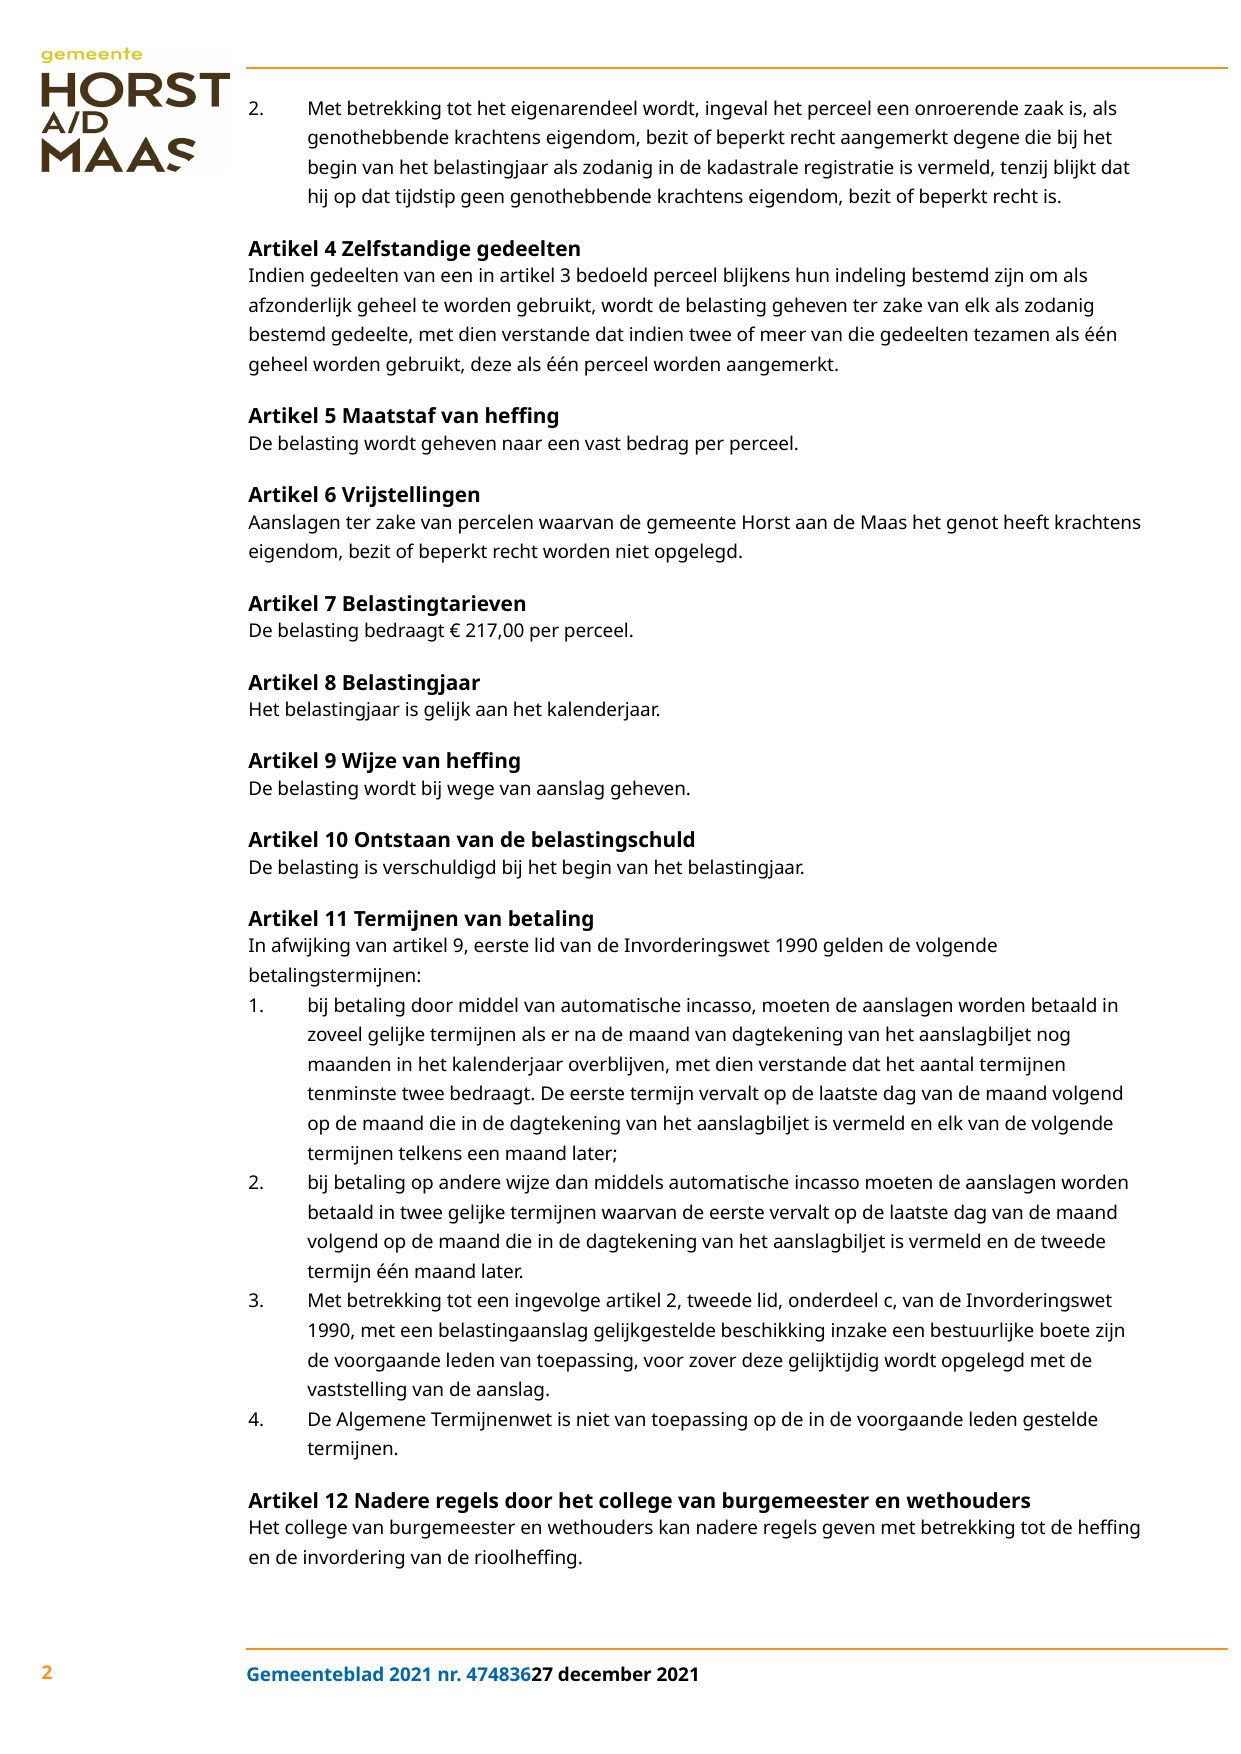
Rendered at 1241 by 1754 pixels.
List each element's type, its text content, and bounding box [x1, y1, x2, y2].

text Artikel 12 Nadere regels door het college van burgemeester en wethouders [248, 1486, 1152, 1514]
text Artikel 6 Vrijstellingen [248, 480, 1152, 509]
text In afwijking van artikel 9, eerste lid van de Invorderingswet 1990 gelden de volgende betalingstermijnen: [248, 933, 1152, 988]
text Artikel 7 Belastingtarieven [248, 589, 1152, 617]
list bij betaling door middel van automatische incasso, moeten de aanslagen worden betaald in zoveel gelijke termijnen als er na de maand van dagtekening van het aanslagbiljet nog maanden in het kalenderjaar overblijven, met dien verstande dat het aantal termijnen tenminste twee bedraagt. De eerste termijn vervalt op de laatste dag van de maand volgend op de maand die in de dagtekening van het aanslagbiljet is vermeld en elk van de volgende termijnen telkens een maand later; [248, 992, 1152, 1166]
text Het college van burgemeester en wethouders kan nadere regels geven met betrekking tot de heffing en de invordering van de rioolheffing. [248, 1514, 1152, 1570]
list Met betrekking tot het eigenarendeel wordt, ingeval het perceel een onroerende zaak is, als genothebbende krachtens eigendom, bezit of beperkt recht aangemerkt degene die bij het begin van het belastingjaar als zodanig in de kadastrale registratie is vermeld, tenzij blijkt dat hij op dat tijdstip geen genothebbende krachtens eigendom, bezit of beperkt recht is. [248, 95, 1152, 209]
text Artikel 9 Wijze van heffing [248, 747, 1152, 775]
text Artikel 8 Belastingjaar [248, 668, 1152, 696]
text Indien gedeelten van een in artikel 3 bedoeld perceel blijkens hun indeling bestemd zijn om als afzonderlijk geheel te worden gebruikt, wordt de belasting geheven ter zake van elk als zodanig bestemd gedeelte, met dien verstande dat indien twee of meer van die gedeelten tezamen als één geheel worden gebruikt, deze als één perceel worden aangemerkt. [248, 262, 1152, 377]
text De belasting bedraagt € 217,00 per perceel. [248, 617, 1152, 643]
text De belasting wordt geheven naar een vast bedrag per perceel. [248, 430, 1152, 456]
text Artikel 4 Zelfstandige gedeelten [248, 234, 1152, 262]
text Artikel 10 Ontstaan van de belastingschuld [248, 825, 1152, 854]
text De belasting is verschuldigd bij het begin van het belastingjaar. [248, 854, 1152, 879]
text Het belastingjaar is gelijk aan het kalenderjaar. [248, 696, 1152, 722]
text Aanslagen ter zake van percelen waarvan de gemeente Horst aan de Maas het genot heeft krachtens eigendom, bezit of beperkt recht worden niet opgelegd. [248, 509, 1152, 564]
list De Algemene Termijnenwet is niet van toepassing op de in de voorgaande leden gestelde termijnen. [248, 1406, 1152, 1461]
list bij betaling op andere wijze dan middels automatische incasso moeten de aanslagen worden betaald in twee gelijke termijnen waarvan de eerste vervalt op de laatste dag van de maand volgend op de maand die in de dagtekening van het aanslagbiljet is vermeld en de tweede termijn één maand later. [248, 1169, 1152, 1284]
text Artikel 5 Maatstaf van heffing [248, 402, 1152, 430]
text De belasting wordt bij wege van aanslag geheven. [248, 775, 1152, 801]
text Artikel 11 Termijnen van betaling [248, 904, 1152, 933]
picture [41, 47, 231, 172]
list Met betrekking tot een ingevolge artikel 2, tweede lid, onderdeel c, van de Invorderingswet 1990, met een belastingaanslag gelijkgestelde beschikking inzake een bestuurlijke boete zijn de voorgaande leden van toepassing, voor zover deze gelijktijdig wordt opgelegd met de vaststelling van de aanslag. [248, 1288, 1152, 1402]
